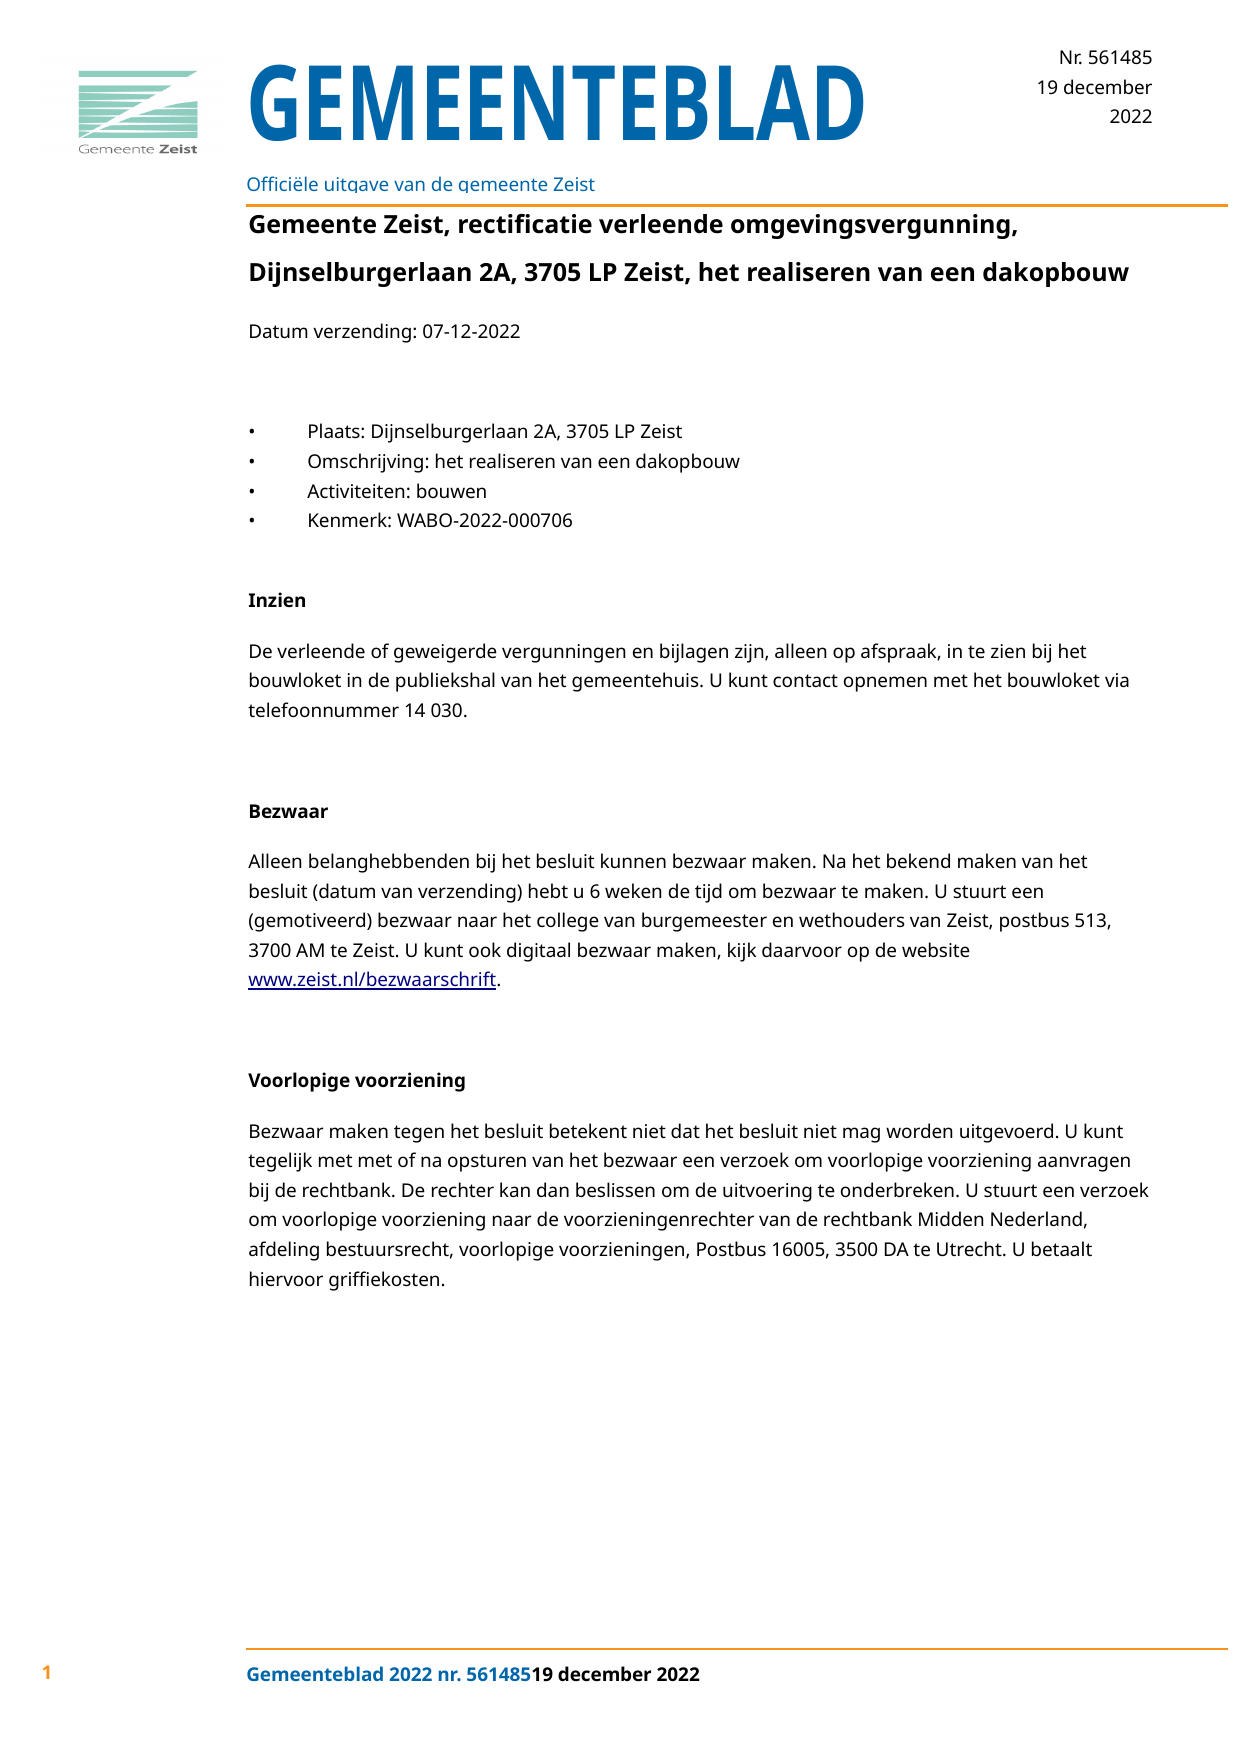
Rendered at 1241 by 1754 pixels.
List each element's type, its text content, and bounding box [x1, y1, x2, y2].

list Plaats: Dijnselburgerlaan 2A, 3705 LP Zeist [248, 419, 1152, 444]
text Alleen belanghebbenden bij het besluit kunnen bezwaar maken. Na het bekend maken van het besluit (datum van verzending) hebt u 6 weken de tijd om bezwaar te maken. U stuurt een (gemotiveerd) bezwaar naar het college van burgemeester en wethouders van Zeist, postbus 513, 3700 AM te Zeist. U kunt ook digitaal bezwaar maken, kijk daarvoor op de website www.zeist.nl/bezwaarschrift. [248, 848, 1152, 992]
text Inzien [248, 587, 1152, 613]
text Gemeente Zeist, rectificatie verleende omgevingsvergunning, Dijnselburgerlaan 2A, 3705 LP Zeist, het realiseren van een dakopbouw [248, 207, 1152, 288]
list Kenmerk: WABO-2022-000706 [248, 507, 1152, 533]
text Voorlopige voorziening [248, 1067, 1152, 1093]
list Omschrijving: het realiseren van een dakopbouw [248, 448, 1152, 474]
text Bezwaar [248, 798, 1152, 824]
text Datum verzending: 07-12-2022 [248, 318, 1152, 344]
list Activiteiten: bouwen [248, 478, 1152, 504]
text De verleende of geweigerde vergunningen en bijlagen zijn, alleen op afspraak, in te zien bij het bouwloket in de publiekshal van het gemeentehuis. U kunt contact opnemen met het bouwloket via telefoonnummer 14 030. [248, 638, 1152, 723]
text Bezwaar maken tegen het besluit betekent niet dat het besluit niet mag worden uitgevoerd. U kunt tegelijk met met of na opsturen van het bezwaar een verzoek om voorlopige voorziening aanvragen bij de rechtbank. De rechter kan dan beslissen om de uitvoering te onderbreken. U stuurt een verzoek om voorlopige voorziening naar de voorzieningenrechter van de rechtbank Midden Nederland, afdeling bestuursrecht, voorlopige voorzieningen, Postbus 16005, 3500 DA te Utrecht. U betaalt hiervoor griffiekosten. [248, 1118, 1152, 1292]
picture [41, 47, 231, 172]
